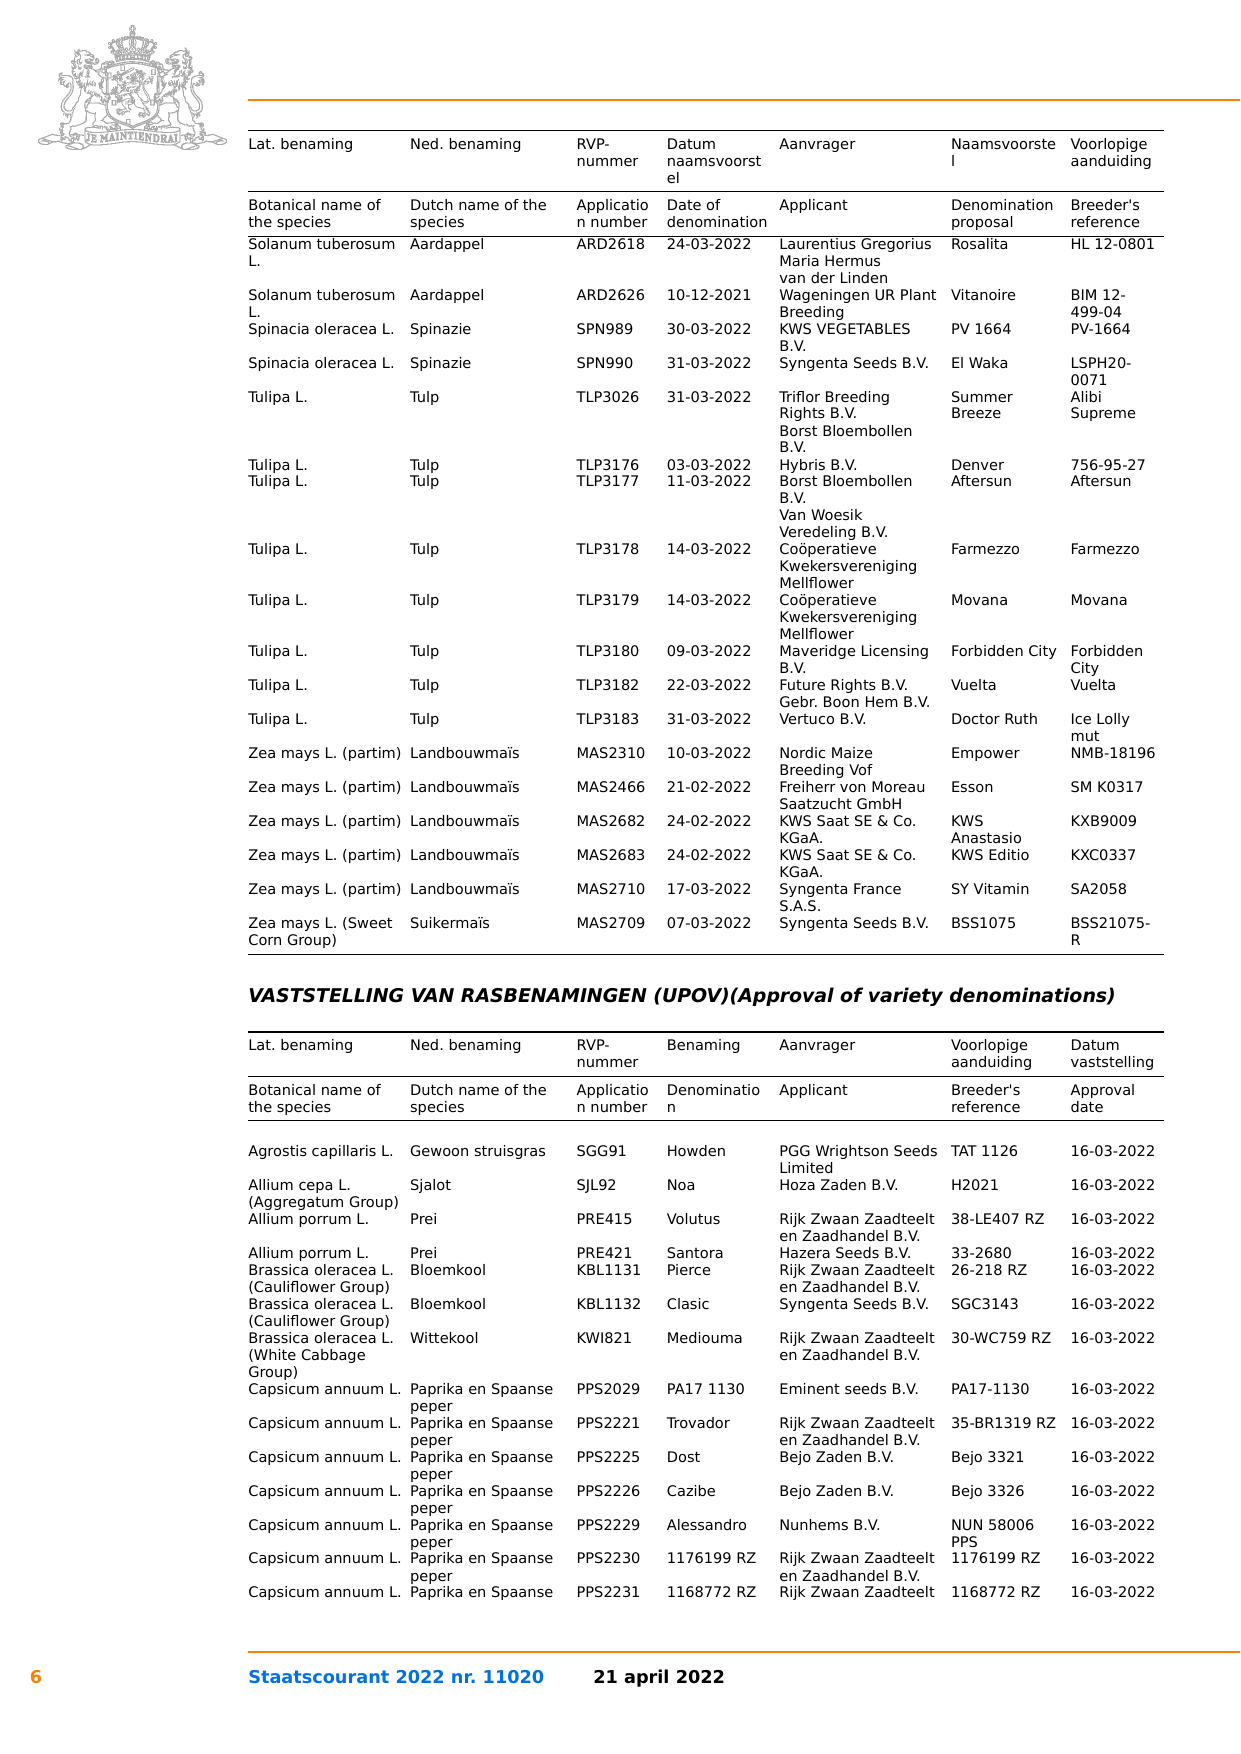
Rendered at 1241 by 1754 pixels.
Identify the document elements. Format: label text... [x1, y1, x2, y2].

table_cell PPS2221 [570, 1415, 661, 1448]
table_cell MAS2466 [570, 779, 661, 813]
table_cell Spinacia oleracea L. [248, 355, 404, 388]
table_cell Empower [945, 745, 1064, 779]
table_cell Triflor Breeding Rights B.V. [773, 389, 945, 422]
table_cell Landbouwmaïs [404, 745, 570, 779]
table_cell SA2058 [1065, 881, 1163, 915]
table_cell Capsicum annuum L. [248, 1483, 404, 1516]
table_cell Prei [404, 1245, 570, 1262]
table_cell 31-03-2022 [661, 711, 773, 745]
table_cell Santora [661, 1245, 773, 1262]
table_cell [945, 423, 1064, 456]
table_cell Bloemkool [404, 1296, 570, 1330]
table_cell Applicant [773, 1077, 945, 1120]
table_header Aanvrager [773, 131, 945, 191]
table_cell 16-03-2022 [1065, 1143, 1163, 1177]
table_cell Alibi Supreme [1065, 389, 1163, 422]
table_cell Tulipa L. [248, 592, 404, 643]
table_cell Bloemkool [404, 1262, 570, 1296]
table_cell [945, 694, 1064, 711]
table_cell SPN990 [570, 355, 661, 388]
table_cell PPS2225 [570, 1449, 661, 1482]
table_cell BSS1075 [945, 915, 1064, 953]
table_cell [248, 507, 404, 541]
table_cell 07-03-2022 [661, 915, 773, 953]
table_cell [1065, 507, 1163, 541]
table_cell Syngenta Seeds B.V. [773, 1296, 945, 1330]
table_cell 31-03-2022 [661, 389, 773, 422]
table_cell Vertuco B.V. [773, 711, 945, 745]
table_cell Tulp [404, 643, 570, 677]
table_cell KWS VEGETABLES B.V. [773, 321, 945, 354]
table_cell [404, 1121, 570, 1143]
table_cell Movana [945, 592, 1064, 643]
table_cell Pierce [661, 1262, 773, 1296]
table_cell HL 12-0801 [1065, 237, 1163, 269]
table_cell [1065, 694, 1163, 711]
table_cell SPN989 [570, 321, 661, 354]
table_cell [248, 270, 404, 287]
table_cell 16-03-2022 [1065, 1381, 1163, 1414]
table_cell 14-03-2022 [661, 592, 773, 643]
table_cell Howden [661, 1143, 773, 1177]
table_cell Freiherr von Moreau Saatzucht GmbH [773, 779, 945, 813]
table_cell [661, 270, 773, 287]
table_cell KWI821 [570, 1330, 661, 1381]
table_cell PGG Wrightson Seeds Limited [773, 1143, 945, 1177]
table_cell Landbouwmaïs [404, 813, 570, 847]
table_cell TLP3179 [570, 592, 661, 643]
table_cell 17-03-2022 [661, 881, 773, 915]
table_cell Forbidden City [1065, 643, 1163, 677]
table_cell 16-03-2022 [1065, 1211, 1163, 1245]
table_cell Paprika en Spaanse [404, 1584, 570, 1601]
table_cell Capsicum annuum L. [248, 1550, 404, 1584]
table_cell Trovador [661, 1415, 773, 1448]
table_cell Rijk Zwaan Zaadteelt en Zaadhandel B.V. [773, 1262, 945, 1296]
table_cell Spinazie [404, 355, 570, 388]
table_cell [773, 1121, 945, 1143]
table_cell Laurentius Gregorius Maria Hermus [773, 237, 945, 269]
table_cell 22-03-2022 [661, 677, 773, 694]
table_cell Date of denomination [661, 192, 773, 236]
table_cell Spinacia oleracea L. [248, 321, 404, 354]
table_cell [570, 507, 661, 541]
table_cell Summer Breeze [945, 389, 1064, 422]
table_cell 21-02-2022 [661, 779, 773, 813]
table_cell Solanum tuberosum L. [248, 237, 404, 269]
table_cell [661, 423, 773, 456]
table_cell Tulp [404, 711, 570, 745]
table_cell 16-03-2022 [1065, 1177, 1163, 1211]
table_cell [945, 507, 1064, 541]
table_cell Paprika en Spaanse peper [404, 1381, 570, 1414]
table_cell Zea mays L. (partim) [248, 745, 404, 779]
table_cell KBL1132 [570, 1296, 661, 1330]
table_cell [404, 423, 570, 456]
table_cell [404, 270, 570, 287]
table_cell [570, 423, 661, 456]
table_cell Wittekool [404, 1330, 570, 1381]
table_cell [570, 694, 661, 711]
table_header Ned. benaming [404, 131, 570, 191]
table_cell Allium porrum L. [248, 1211, 404, 1245]
table_cell Farmezzo [1065, 541, 1163, 592]
table_cell TLP3026 [570, 389, 661, 422]
table_cell MAS2710 [570, 881, 661, 915]
table_cell Ice Lolly mut [1065, 711, 1163, 745]
table_cell SY Vitamin [945, 881, 1064, 915]
table_cell Brassica oleracea L. (Cauliflower Group) [248, 1262, 404, 1296]
table_cell Botanical name of the species [248, 1077, 404, 1120]
table_cell ARD2626 [570, 287, 661, 321]
table_cell Tulp [404, 592, 570, 643]
table_cell 16-03-2022 [1065, 1584, 1163, 1601]
table_cell PPS2229 [570, 1516, 661, 1550]
table_cell van der Linden [773, 270, 945, 287]
table_cell Clasic [661, 1296, 773, 1330]
table_cell Capsicum annuum L. [248, 1516, 404, 1550]
table_cell [661, 507, 773, 541]
table_cell Aardappel [404, 287, 570, 321]
table_cell Bejo 3321 [945, 1449, 1064, 1482]
table_cell Sjalot [404, 1177, 570, 1211]
table_cell Tulp [404, 456, 570, 473]
table_cell 38-LE407 RZ [945, 1211, 1064, 1245]
table_cell PV-1664 [1065, 321, 1163, 354]
table_header Lat. benaming [248, 131, 404, 191]
table_cell 11-03-2022 [661, 473, 773, 507]
table_header Datum naamsvoorstel [661, 131, 773, 191]
table_cell Hoza Zaden B.V. [773, 1177, 945, 1211]
table_cell [661, 694, 773, 711]
table_cell Tulp [404, 389, 570, 422]
table_cell Tulipa L. [248, 643, 404, 677]
table_cell Zea mays L. (partim) [248, 847, 404, 881]
table_cell 756-95-27 [1065, 456, 1163, 473]
table_cell 30-03-2022 [661, 321, 773, 354]
table_cell Applicant [773, 192, 945, 236]
table_cell 10-03-2022 [661, 745, 773, 779]
table_cell MAS2709 [570, 915, 661, 953]
table_cell BSS21075-R [1065, 915, 1163, 953]
table_cell Vuelta [1065, 677, 1163, 694]
table_cell SM K0317 [1065, 779, 1163, 813]
table_cell Zea mays L. (partim) [248, 813, 404, 847]
table_cell Bejo Zaden B.V. [773, 1483, 945, 1516]
table_cell Prei [404, 1211, 570, 1245]
table_cell SGG91 [570, 1143, 661, 1177]
table_cell Maveridge Licensing B.V. [773, 643, 945, 677]
table_cell PPS2226 [570, 1483, 661, 1516]
table_cell [945, 1121, 1064, 1143]
table_cell [570, 270, 661, 287]
table_header Naamsvoorstel [945, 131, 1064, 191]
table_cell KWS Anastasio [945, 813, 1064, 847]
table_cell Alessandro [661, 1516, 773, 1550]
table_cell Tulipa L. [248, 541, 404, 592]
table_cell SGC3143 [945, 1296, 1064, 1330]
table_cell TLP3177 [570, 473, 661, 507]
table_cell Coöperatieve Kwekersvereniging Mellflower [773, 592, 945, 643]
table_cell 16-03-2022 [1065, 1449, 1163, 1482]
table_cell Spinazie [404, 321, 570, 354]
table_cell Aardappel [404, 237, 570, 269]
table_cell PPS2029 [570, 1381, 661, 1414]
table_cell [248, 1121, 404, 1143]
table_cell Cazibe [661, 1483, 773, 1516]
table_cell Brassica oleracea L. (Cauliflower Group) [248, 1296, 404, 1330]
table_cell Breeder's reference [1065, 192, 1163, 236]
table_cell 26-218 RZ [945, 1262, 1064, 1296]
table_cell Denver [945, 456, 1064, 473]
table_cell Borst Bloembollen B.V. [773, 473, 945, 507]
table_cell Rijk Zwaan Zaadteelt en Zaadhandel B.V. [773, 1330, 945, 1381]
table_cell Syngenta Seeds B.V. [773, 915, 945, 953]
table_cell 30-WC759 RZ [945, 1330, 1064, 1381]
table_header RVP-nummer [570, 1033, 661, 1076]
table_cell Gewoon struisgras [404, 1143, 570, 1177]
table_cell PRE421 [570, 1245, 661, 1262]
table_cell 1168772 RZ [661, 1584, 773, 1601]
table_cell 14-03-2022 [661, 541, 773, 592]
table_cell [1065, 423, 1163, 456]
table_cell Rijk Zwaan Zaadteelt en Zaadhandel B.V. [773, 1211, 945, 1245]
table_cell Suikermaïs [404, 915, 570, 953]
table_cell Paprika en Spaanse peper [404, 1516, 570, 1550]
table_header Datum vaststelling [1065, 1033, 1163, 1076]
table_cell TLP3178 [570, 541, 661, 592]
table_cell Dost [661, 1449, 773, 1482]
table_cell Capsicum annuum L. [248, 1449, 404, 1482]
table_cell Aftersun [1065, 473, 1163, 507]
table_cell Capsicum annuum L. [248, 1381, 404, 1414]
table_cell SJL92 [570, 1177, 661, 1211]
table_cell KBL1131 [570, 1262, 661, 1296]
table_cell 1176199 RZ [945, 1550, 1064, 1584]
table_cell Eminent seeds B.V. [773, 1381, 945, 1414]
table_cell Tulp [404, 473, 570, 507]
table_cell Tulipa L. [248, 677, 404, 694]
table_cell Hybris B.V. [773, 456, 945, 473]
table_cell Farmezzo [945, 541, 1064, 592]
table_cell 24-02-2022 [661, 813, 773, 847]
table_cell 31-03-2022 [661, 355, 773, 388]
table_header Ned. benaming [404, 1033, 570, 1076]
table_cell KXC0337 [1065, 847, 1163, 881]
table_cell Noa [661, 1177, 773, 1211]
table_cell [404, 507, 570, 541]
table_cell PV 1664 [945, 321, 1064, 354]
table_cell Vuelta [945, 677, 1064, 694]
table_cell LSPH20-0071 [1065, 355, 1163, 388]
table_cell 16-03-2022 [1065, 1550, 1163, 1584]
table_cell Aftersun [945, 473, 1064, 507]
table_header Benaming [661, 1033, 773, 1076]
table_cell Zea mays L. (Sweet Corn Group) [248, 915, 404, 953]
table_cell El Waka [945, 355, 1064, 388]
table_cell [404, 694, 570, 711]
table_cell Denomination [661, 1077, 773, 1120]
table_cell 16-03-2022 [1065, 1262, 1163, 1296]
table_cell Syngenta Seeds B.V. [773, 355, 945, 388]
table_cell PPS2231 [570, 1584, 661, 1601]
table_cell Tulipa L. [248, 711, 404, 745]
table_cell Application number [570, 1077, 661, 1120]
table_cell 16-03-2022 [1065, 1245, 1163, 1262]
subtitle VASTSTELLING VAN RASBENAMINGEN (UPOV)(Approval of variety denominations) [248, 984, 1163, 1006]
table_cell Solanum tuberosum L. [248, 287, 404, 321]
table_cell MAS2683 [570, 847, 661, 881]
table_cell Tulipa L. [248, 456, 404, 473]
table_cell Van Woesik Veredeling B.V. [773, 507, 945, 541]
table_cell Allium porrum L. [248, 1245, 404, 1262]
table_cell Paprika en Spaanse peper [404, 1415, 570, 1448]
table_cell Paprika en Spaanse peper [404, 1483, 570, 1516]
table_cell Paprika en Spaanse peper [404, 1449, 570, 1482]
table_cell Dutch name of the species [404, 1077, 570, 1120]
table_cell 35-BR1319 RZ [945, 1415, 1064, 1448]
table_cell 24-03-2022 [661, 237, 773, 269]
table_cell 24-02-2022 [661, 847, 773, 881]
table_cell Coöperatieve Kwekersvereniging Mellflower [773, 541, 945, 592]
table_cell BIM 12-499-04 [1065, 287, 1163, 321]
table_cell 09-03-2022 [661, 643, 773, 677]
table_cell PRE415 [570, 1211, 661, 1245]
table_cell PA17 1130 [661, 1381, 773, 1414]
table_cell Application number [570, 192, 661, 236]
table_cell NUN 58006 PPS [945, 1516, 1064, 1550]
table_cell Denomination proposal [945, 192, 1064, 236]
table_header Lat. benaming [248, 1033, 404, 1076]
table_cell Rijk Zwaan Zaadteelt en Zaadhandel B.V. [773, 1550, 945, 1584]
table_cell TLP3182 [570, 677, 661, 694]
table_cell Breeder's reference [945, 1077, 1064, 1120]
table_cell PPS2230 [570, 1550, 661, 1584]
table_cell PA17-1130 [945, 1381, 1064, 1414]
table_cell Tulipa L. [248, 473, 404, 507]
picture [38, 25, 227, 150]
table_cell Mediouma [661, 1330, 773, 1381]
table_cell Brassica oleracea L. (White Cabbage Group) [248, 1330, 404, 1381]
table_cell [1065, 1121, 1163, 1143]
table_cell Forbidden City [945, 643, 1064, 677]
table_cell Hazera Seeds B.V. [773, 1245, 945, 1262]
table_cell Volutus [661, 1211, 773, 1245]
table_cell Agrostis capillaris L. [248, 1143, 404, 1177]
table_cell Syngenta France S.A.S. [773, 881, 945, 915]
table_cell Nunhems B.V. [773, 1516, 945, 1550]
table_cell TLP3183 [570, 711, 661, 745]
table_cell TAT 1126 [945, 1143, 1064, 1177]
table_cell MAS2310 [570, 745, 661, 779]
table_cell 16-03-2022 [1065, 1483, 1163, 1516]
table_cell 16-03-2022 [1065, 1296, 1163, 1330]
table_cell Bejo 3326 [945, 1483, 1064, 1516]
table_cell TLP3180 [570, 643, 661, 677]
table_cell Landbouwmaïs [404, 779, 570, 813]
table_cell Wageningen UR Plant Breeding [773, 287, 945, 321]
table_cell [248, 694, 404, 711]
table_cell Borst Bloembollen B.V. [773, 423, 945, 456]
table_cell Gebr. Boon Hem B.V. [773, 694, 945, 711]
table_cell KWS Editio [945, 847, 1064, 881]
table_cell Tulipa L. [248, 389, 404, 422]
table_cell Zea mays L. (partim) [248, 881, 404, 915]
table_cell 16-03-2022 [1065, 1415, 1163, 1448]
table_cell [1065, 270, 1163, 287]
table_cell Approval date [1065, 1077, 1163, 1120]
table_cell Esson [945, 779, 1064, 813]
table_cell NMB-18196 [1065, 745, 1163, 779]
table_cell Nordic Maize Breeding Vof [773, 745, 945, 779]
table_cell 16-03-2022 [1065, 1330, 1163, 1381]
table_cell [248, 423, 404, 456]
table_cell Rijk Zwaan Zaadteelt en Zaadhandel B.V. [773, 1415, 945, 1448]
table_cell [661, 1121, 773, 1143]
table_cell Tulp [404, 541, 570, 592]
table_cell Allium cepa L. (Aggregatum Group) [248, 1177, 404, 1211]
table_cell 03-03-2022 [661, 456, 773, 473]
table_cell [945, 270, 1064, 287]
table_cell H2021 [945, 1177, 1064, 1211]
table_cell Botanical name of the species [248, 192, 404, 236]
table_cell Capsicum annuum L. [248, 1415, 404, 1448]
table_cell 16-03-2022 [1065, 1516, 1163, 1550]
table_cell TLP3176 [570, 456, 661, 473]
table_cell Rosalita [945, 237, 1064, 269]
table_header Voorlopige aanduiding [1065, 131, 1163, 191]
table_cell Vitanoire [945, 287, 1064, 321]
table_cell Rijk Zwaan Zaadteelt [773, 1584, 945, 1601]
table_cell Movana [1065, 592, 1163, 643]
table_cell ARD2618 [570, 237, 661, 269]
table_cell KWS Saat SE & Co. KGaA. [773, 847, 945, 881]
table_cell Zea mays L. (partim) [248, 779, 404, 813]
table_cell 1176199 RZ [661, 1550, 773, 1584]
table_cell Dutch name of the species [404, 192, 570, 236]
table_cell Capsicum annuum L. [248, 1584, 404, 1601]
table_cell Bejo Zaden B.V. [773, 1449, 945, 1482]
table_cell [570, 1121, 661, 1143]
table_cell Future Rights B.V. [773, 677, 945, 694]
table_cell KXB9009 [1065, 813, 1163, 847]
table_cell MAS2682 [570, 813, 661, 847]
table_header RVP-nummer [570, 131, 661, 191]
table_cell Paprika en Spaanse peper [404, 1550, 570, 1584]
table_cell Landbouwmaïs [404, 847, 570, 881]
table_cell Doctor Ruth [945, 711, 1064, 745]
table_cell KWS Saat SE & Co. KGaA. [773, 813, 945, 847]
table_header Voorlopige aanduiding [945, 1033, 1064, 1076]
table_cell 33-2680 [945, 1245, 1064, 1262]
table_header Aanvrager [773, 1033, 945, 1076]
table_cell 10-12-2021 [661, 287, 773, 321]
table_cell Tulp [404, 677, 570, 694]
table_cell Landbouwmaïs [404, 881, 570, 915]
table_cell 1168772 RZ [945, 1584, 1064, 1601]
